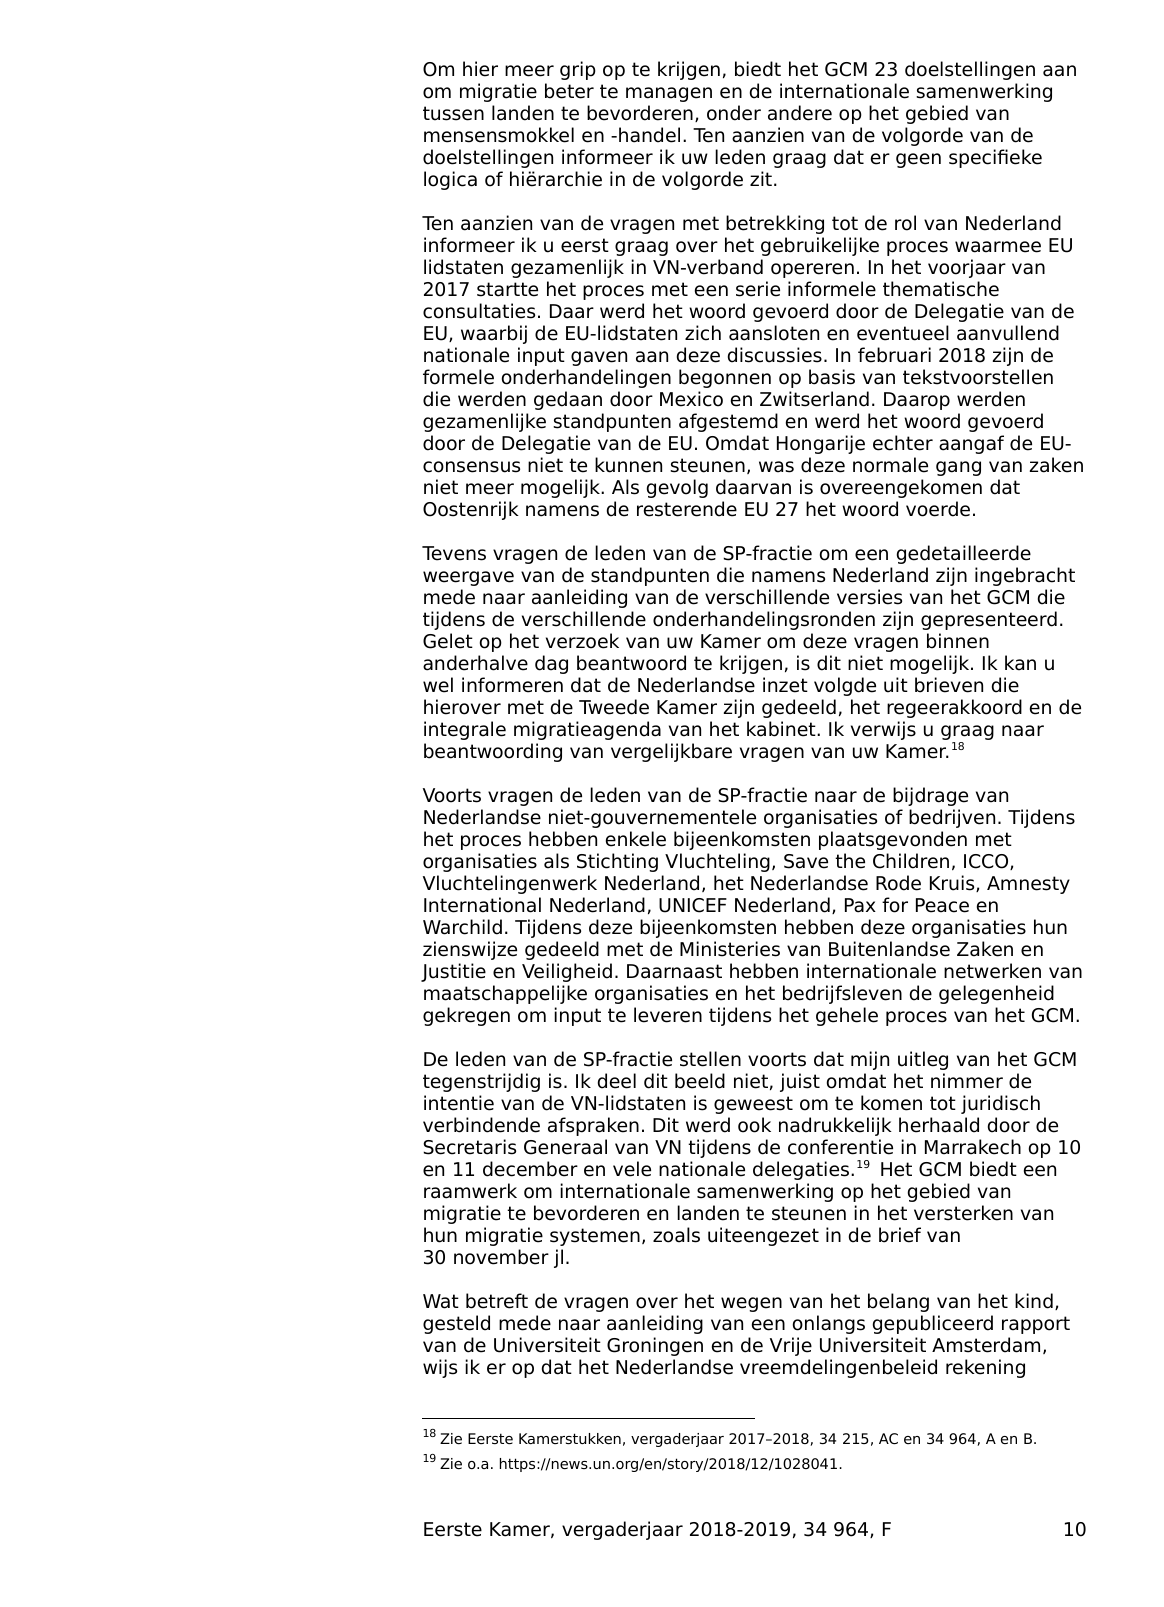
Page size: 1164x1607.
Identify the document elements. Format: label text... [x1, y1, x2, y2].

text Tevens vragen de leden van de SP-fractie om een gedetailleerde weergave van de standpunten die namens Nederland zijn ingebracht mede naar aanleiding van de verschillende versies van het GCM die tijdens de verschillende onderhandelingsronden zijn gepresenteerd. Gelet op het verzoek van uw Kamer om deze vragen binnen anderhalve dag beantwoord te krijgen, is dit niet mogelijk. Ik kan u wel informeren dat de Nederlandse inzet volgde uit brieven die hierover met de Tweede Kamer zijn gedeeld, het regeerakkoord en de integrale migratieagenda van het kabinet. Ik verwijs u graag naar beantwoording van vergelijkbare vragen van uw Kamer. [422, 543, 1087, 763]
text Om hier meer grip op te krijgen, biedt het GCM 23 doelstellingen aan om migratie beter te managen en de internationale samenwerking tussen landen te bevorderen, onder andere op het gebied van mensensmokkel en -handel. Ten aanzien van de volgorde van de doelstellingen informeer ik uw leden graag dat er geen specifieke logica of hiërarchie in de volgorde zit. [422, 59, 1087, 191]
text Zie Eerste Kamerstukken, vergaderjaar 2017–2018, 34 215, AC en 34 964, A en B. [422, 1427, 1087, 1449]
text Zie o.a. https://news.un.org/en/story/2018/12/1028041. [422, 1452, 1087, 1474]
text Wat betreft de vragen over het wegen van het belang van het kind, gesteld mede naar aanleiding van een onlangs gepubliceerd rapport van de Universiteit Groningen en de Vrije Universiteit Amsterdam, wijs ik er op dat het Nederlandse vreemdelingenbeleid rekening [422, 1291, 1087, 1379]
text Ten aanzien van de vragen met betrekking tot de rol van Nederland informeer ik u eerst graag over het gebruikelijke proces waarmee EU lidstaten gezamenlijk in VN-verband opereren. In het voorjaar van 2017 startte het proces met een serie informele thematische consultaties. Daar werd het woord gevoerd door de Delegatie van de EU, waarbij de EU-lidstaten zich aansloten en eventueel aanvullend nationale input gaven aan deze discussies. In februari 2018 zijn de formele onderhandelingen begonnen op basis van tekstvoorstellen die werden gedaan door Mexico en Zwitserland. Daarop werden gezamenlijke standpunten afgestemd en werd het woord gevoerd door de Delegatie van de EU. Omdat Hongarije echter aangaf de EU-consensus niet te kunnen steunen, was deze normale gang van zaken niet meer mogelijk. Als gevolg daarvan is overeengekomen dat Oostenrijk namens de resterende EU 27 het woord voerde. [422, 213, 1087, 521]
text De leden van de SP-fractie stellen voorts dat mijn uitleg van het GCM tegenstrijdig is. Ik deel dit beeld niet, juist omdat het nimmer de intentie van de VN-lidstaten is geweest om te komen tot juridisch verbindende afspraken. Dit werd ook nadrukkelijk herhaald door de Secretaris Generaal van VN tijdens de conferentie in Marrakech op 10 en 11 december en vele nationale delegaties. Het GCM biedt een raamwerk om internationale samenwerking op het gebied van migratie te bevorderen en landen te steunen in het versterken van hun migratie systemen, zoals uiteengezet in de brief van 30 november jl. [422, 1049, 1087, 1269]
text Voorts vragen de leden van de SP-fractie naar de bijdrage van Nederlandse niet-gouvernementele organisaties of bedrijven. Tijdens het proces hebben enkele bijeenkomsten plaatsgevonden met organisaties als Stichting Vluchteling, Save the Children, ICCO, Vluchtelingenwerk Nederland, het Nederlandse Rode Kruis, Amnesty International Nederland, UNICEF Nederland, Pax for Peace en Warchild. Tijdens deze bijeenkomsten hebben deze organisaties hun zienswijze gedeeld met de Ministeries van Buitenlandse Zaken en Justitie en Veiligheid. Daarnaast hebben internationale netwerken van maatschappelijke organisaties en het bedrijfsleven de gelegenheid gekregen om input te leveren tijdens het gehele proces van het GCM. [422, 785, 1087, 1027]
